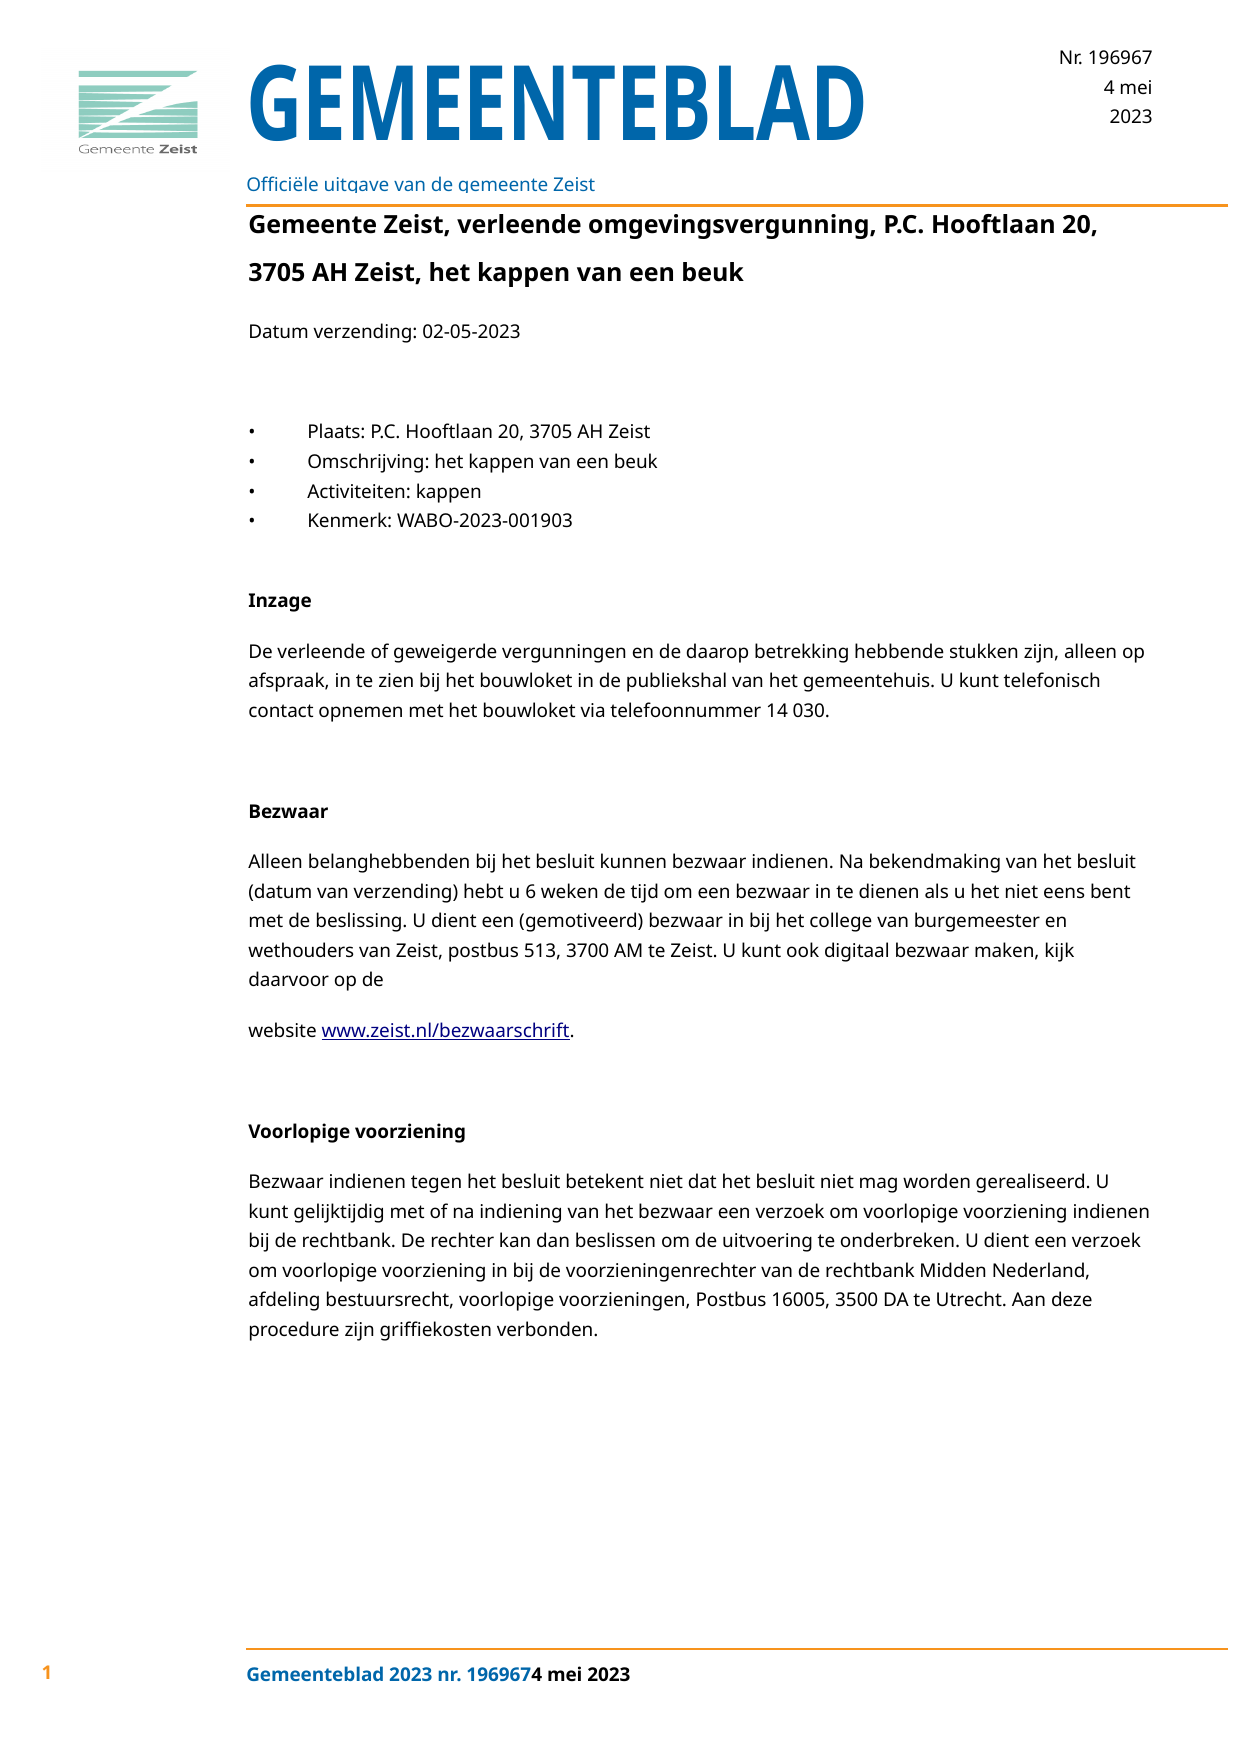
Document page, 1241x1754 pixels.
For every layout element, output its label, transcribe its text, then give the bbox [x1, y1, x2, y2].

text Bezwaar [248, 798, 1152, 824]
text Alleen belanghebbenden bij het besluit kunnen bezwaar indienen. Na bekendmaking van het besluit (datum van verzending) hebt u 6 weken de tijd om een bezwaar in te dienen als u het niet eens bent met de beslissing. U dient een (gemotiveerd) bezwaar in bij het college van burgemeester en wethouders van Zeist, postbus 513, 3700 AM te Zeist. U kunt ook digitaal bezwaar maken, kijk daarvoor op de [248, 848, 1152, 992]
text De verleende of geweigerde vergunningen en de daarop betrekking hebbende stukken zijn, alleen op afspraak, in te zien bij het bouwloket in de publiekshal van het gemeentehuis. U kunt telefonisch contact opnemen met het bouwloket via telefoonnummer 14 030. [248, 638, 1152, 723]
text website www.zeist.nl/bezwaarschrift. [248, 1017, 1152, 1043]
text Voorlopige voorziening [248, 1118, 1152, 1144]
picture [41, 47, 231, 172]
text Bezwaar indienen tegen het besluit betekent niet dat het besluit niet mag worden gerealiseerd. U kunt gelijktijdig met of na indiening van het bezwaar een verzoek om voorlopige voorziening indienen bij de rechtbank. De rechter kan dan beslissen om de uitvoering te onderbreken. U dient een verzoek om voorlopige voorziening in bij de voorzieningenrechter van de rechtbank Midden Nederland, afdeling bestuursrecht, voorlopige voorzieningen, Postbus 16005, 3500 DA te Utrecht. Aan deze procedure zijn griffiekosten verbonden. [248, 1168, 1152, 1342]
list Plaats: P.C. Hooftlaan 20, 3705 AH Zeist [248, 419, 1152, 444]
list Kenmerk: WABO-2023-001903 [248, 507, 1152, 533]
text Datum verzending: 02-05-2023 [248, 318, 1152, 344]
text Gemeente Zeist, verleende omgevingsvergunning, P.C. Hooftlaan 20, 3705 AH Zeist, het kappen van een beuk [248, 207, 1152, 288]
list Activiteiten: kappen [248, 478, 1152, 504]
text Inzage [248, 587, 1152, 613]
list Omschrijving: het kappen van een beuk [248, 448, 1152, 474]
